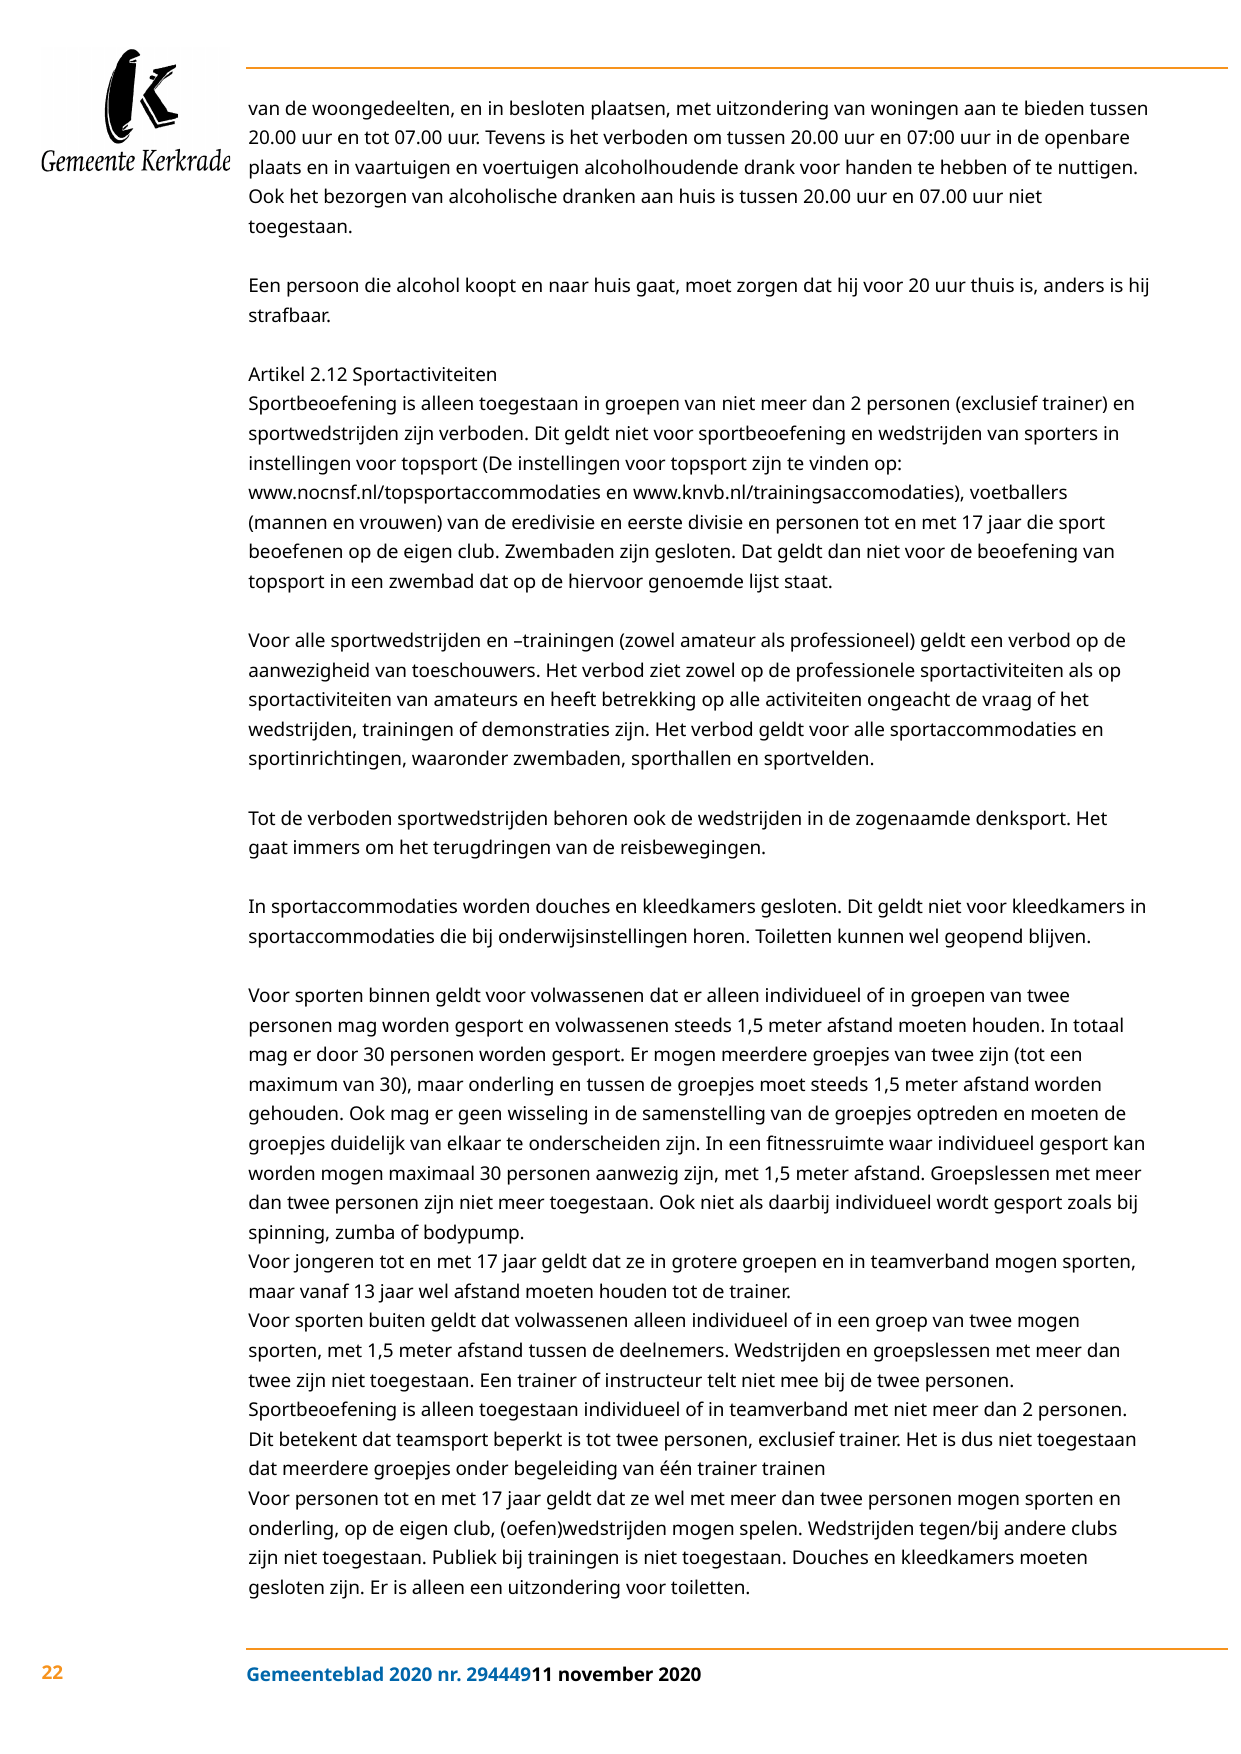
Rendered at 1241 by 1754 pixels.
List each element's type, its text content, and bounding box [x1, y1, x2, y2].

text Voor jongeren tot en met 17 jaar geldt dat ze in grotere groepen en in teamverband mogen sporten, maar vanaf 13 jaar wel afstand moeten houden tot de trainer. [248, 1248, 1152, 1304]
text Voor personen tot en met 17 jaar geldt dat ze wel met meer dan twee personen mogen sporten en onderling, op de eigen club, (oefen)wedstrijden mogen spelen. Wedstrijden tegen/bij andere clubs zijn niet toegestaan. Publiek bij trainingen is niet toegestaan. Douches en kleedkamers moeten gesloten zijn. Er is alleen een uitzondering voor toiletten. [248, 1485, 1152, 1600]
text Voor sporten binnen geldt voor volwassenen dat er alleen individueel of in groepen van twee personen mag worden gesport en volwassenen steeds 1,5 meter afstand moeten houden. In totaal mag er door 30 personen worden gesport. Er mogen meerdere groepjes van twee zijn (tot een maximum van 30), maar onderling en tussen de groepjes moet steeds 1,5 meter afstand worden gehouden. Ook mag er geen wisseling in de samenstelling van de groepjes optreden en moeten de groepjes duidelijk van elkaar te onderscheiden zijn. In een fitnessruimte waar individueel gesport kan worden mogen maximaal 30 personen aanwezig zijn, met 1,5 meter afstand. Groepslessen met meer dan twee personen zijn niet meer toegestaan. Ook niet als daarbij individueel wordt gesport zoals bij spinning, zumba of bodypump. [248, 982, 1152, 1245]
text Sportbeoefening is alleen toegestaan individueel of in teamverband met niet meer dan 2 personen. Dit betekent dat teamsport beperkt is tot twee personen, exclusief trainer. Het is dus niet toegestaan dat meerdere groepjes onder begeleiding van één trainer trainen [248, 1396, 1152, 1481]
text Sportbeoefening is alleen toegestaan in groepen van niet meer dan 2 personen (exclusief trainer) en sportwedstrijden zijn verboden. Dit geldt niet voor sportbeoefening en wedstrijden van sporters in instellingen voor topsport (De instellingen voor topsport zijn te vinden op: www.nocnsf.nl/topsportaccommodaties en www.knvb.nl/trainingsaccomodaties), voetballers (mannen en vrouwen) van de eredivisie en eerste divisie en personen tot en met 17 jaar die sport beoefenen op de eigen club. Zwembaden zijn gesloten. Dat geldt dan niet voor de beoefening van topsport in een zwembad dat op de hiervoor genoemde lijst staat. [248, 391, 1152, 594]
picture [41, 47, 231, 172]
text In sportaccommodaties worden douches en kleedkamers gesloten. Dit geldt niet voor kleedkamers in sportaccommodaties die bij onderwijsinstellingen horen. Toiletten kunnen wel geopend blijven. [248, 893, 1152, 949]
text Tot de verboden sportwedstrijden behoren ook de wedstrijden in de zogenaamde denksport. Het gaat immers om het terugdringen van de reisbewegingen. [248, 805, 1152, 860]
text Voor sporten buiten geldt dat volwassenen alleen individueel of in een groep van twee mogen sporten, met 1,5 meter afstand tussen de deelnemers. Wedstrijden en groepslessen met meer dan twee zijn niet toegestaan. Een trainer of instructeur telt niet mee bij de twee personen. [248, 1308, 1152, 1393]
text Voor alle sportwedstrijden en –trainingen (zowel amateur als professioneel) geldt een verbod op de aanwezigheid van toeschouwers. Het verbod ziet zowel op de professionele sportactiviteiten als op sportactiviteiten van amateurs en heeft betrekking op alle activiteiten ongeacht de vraag of het wedstrijden, trainingen of demonstraties zijn. Het verbod geldt voor alle sportaccommodaties en sportinrichtingen, waaronder zwembaden, sporthallen en sportvelden. [248, 627, 1152, 771]
text Een persoon die alcohol koopt en naar huis gaat, moet zorgen dat hij voor 20 uur thuis is, anders is hij strafbaar. [248, 272, 1152, 328]
text van de woongedeelten, en in besloten plaatsen, met uitzondering van woningen aan te bieden tussen 20.00 uur en tot 07.00 uur. Tevens is het verboden om tussen 20.00 uur en 07:00 uur in de openbare plaats en in vaartuigen en voertuigen alcoholhoudende drank voor handen te hebben of te nuttigen. Ook het bezorgen van alcoholische dranken aan huis is tussen 20.00 uur en 07.00 uur niet toegestaan. [248, 95, 1152, 239]
text Artikel 2.12 Sportactiviteiten [248, 361, 1152, 387]
